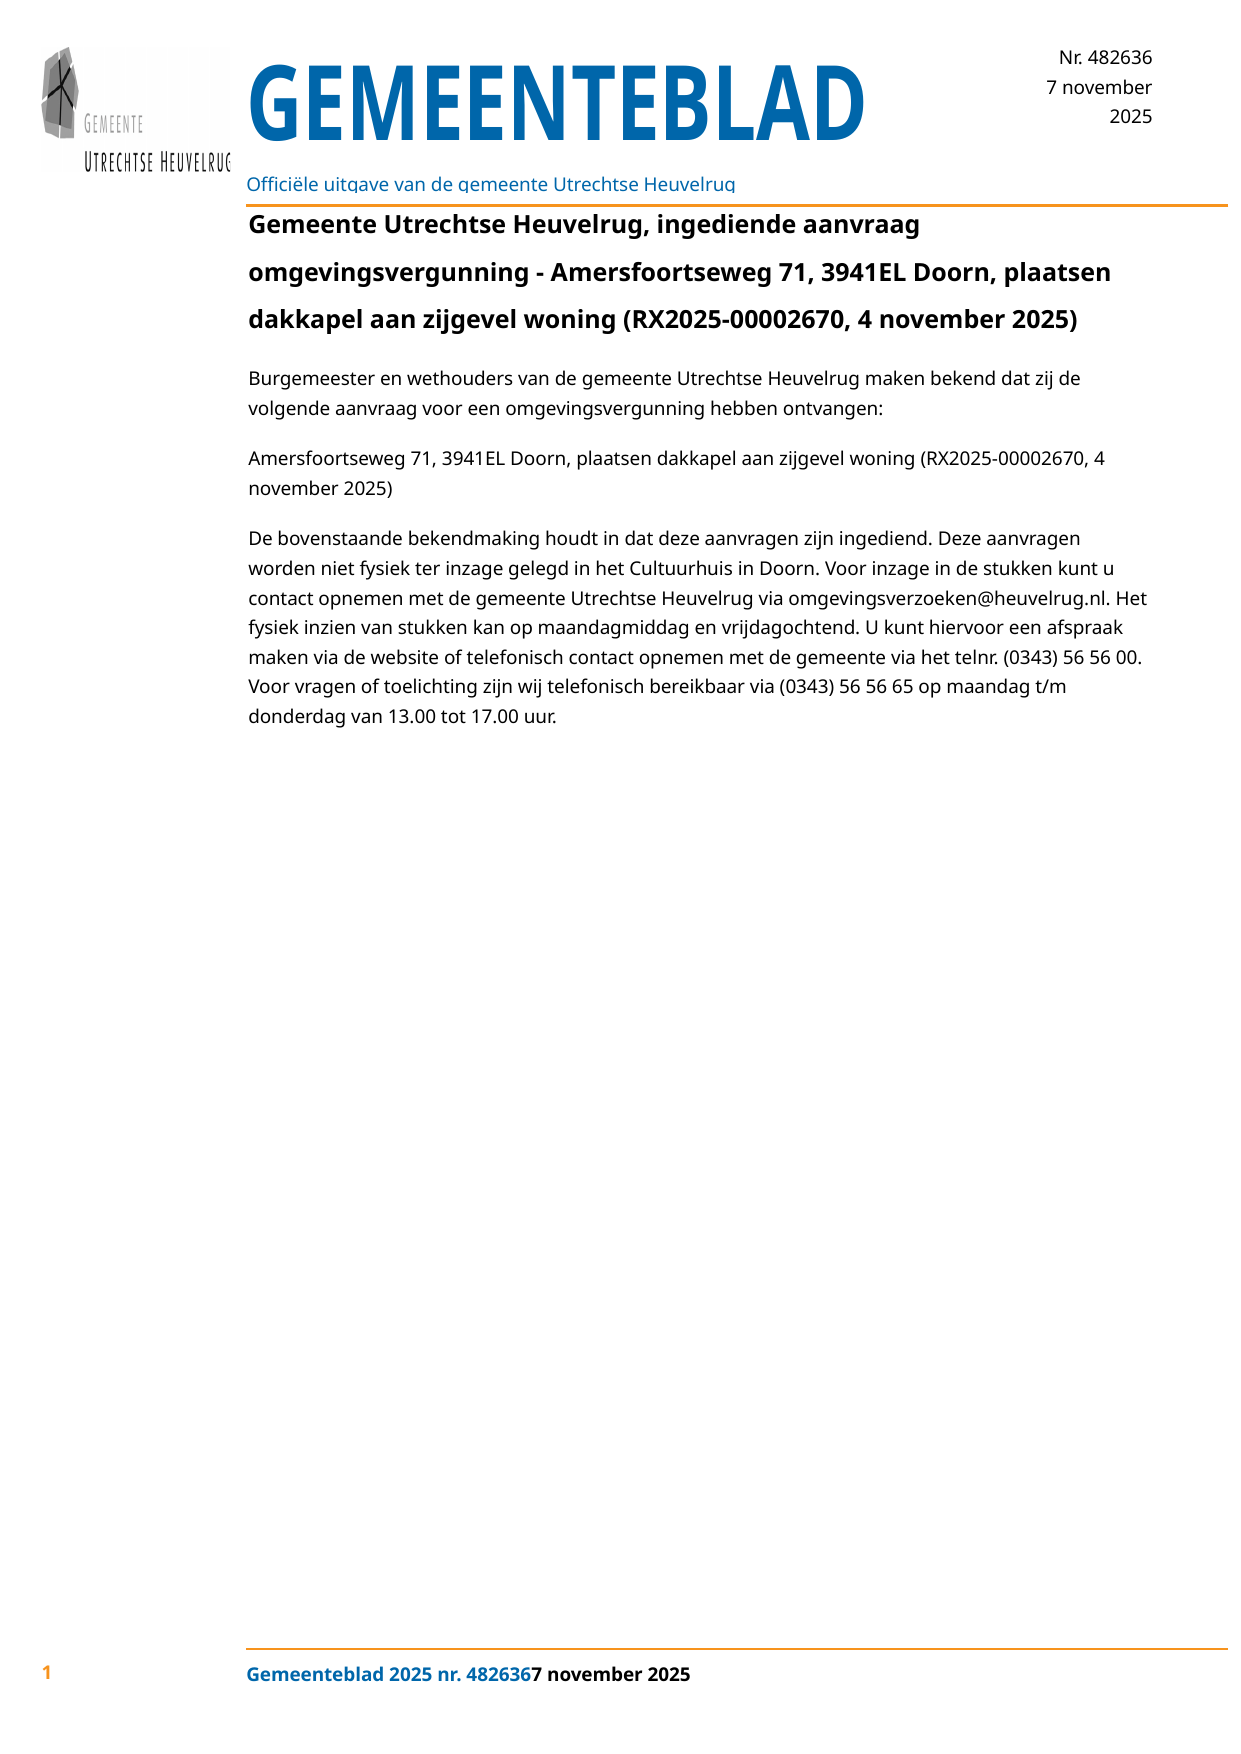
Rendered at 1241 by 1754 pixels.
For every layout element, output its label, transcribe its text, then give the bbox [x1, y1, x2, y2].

text Burgemeester en wethouders van de gemeente Utrechtse Heuvelrug maken bekend dat zij de volgende aanvraag voor een omgevingsvergunning hebben ontvangen: [248, 366, 1152, 421]
text De bovenstaande bekendmaking houdt in dat deze aanvragen zijn ingediend. Deze aanvragen worden niet fysiek ter inzage gelegd in het Cultuurhuis in Doorn. Voor inzage in de stukken kunt u contact opnemen met de gemeente Utrechtse Heuvelrug via omgevingsverzoeken@heuvelrug.nl. Het fysiek inzien van stukken kan op maandagmiddag en vrijdagochtend. U kunt hiervoor een afspraak maken via de website of telefonisch contact opnemen met de gemeente via het telnr. (0343) 56 56 00. Voor vragen of toelichting zijn wij telefonisch bereikbaar via (0343) 56 56 65 op maandag t/m donderdag van 13.00 tot 17.00 uur. [248, 526, 1152, 729]
text Gemeente Utrechtse Heuvelrug, ingediende aanvraag omgevingsvergunning - Amersfoortseweg 71, 3941EL Doorn, plaatsen dakkapel aan zijgevel woning (RX2025-00002670, 4 november 2025) [248, 207, 1152, 336]
picture [41, 47, 231, 172]
text Amersfoortseweg 71, 3941EL Doorn, plaatsen dakkapel aan zijgevel woning (RX2025-00002670, 4 november 2025) [248, 446, 1152, 501]
